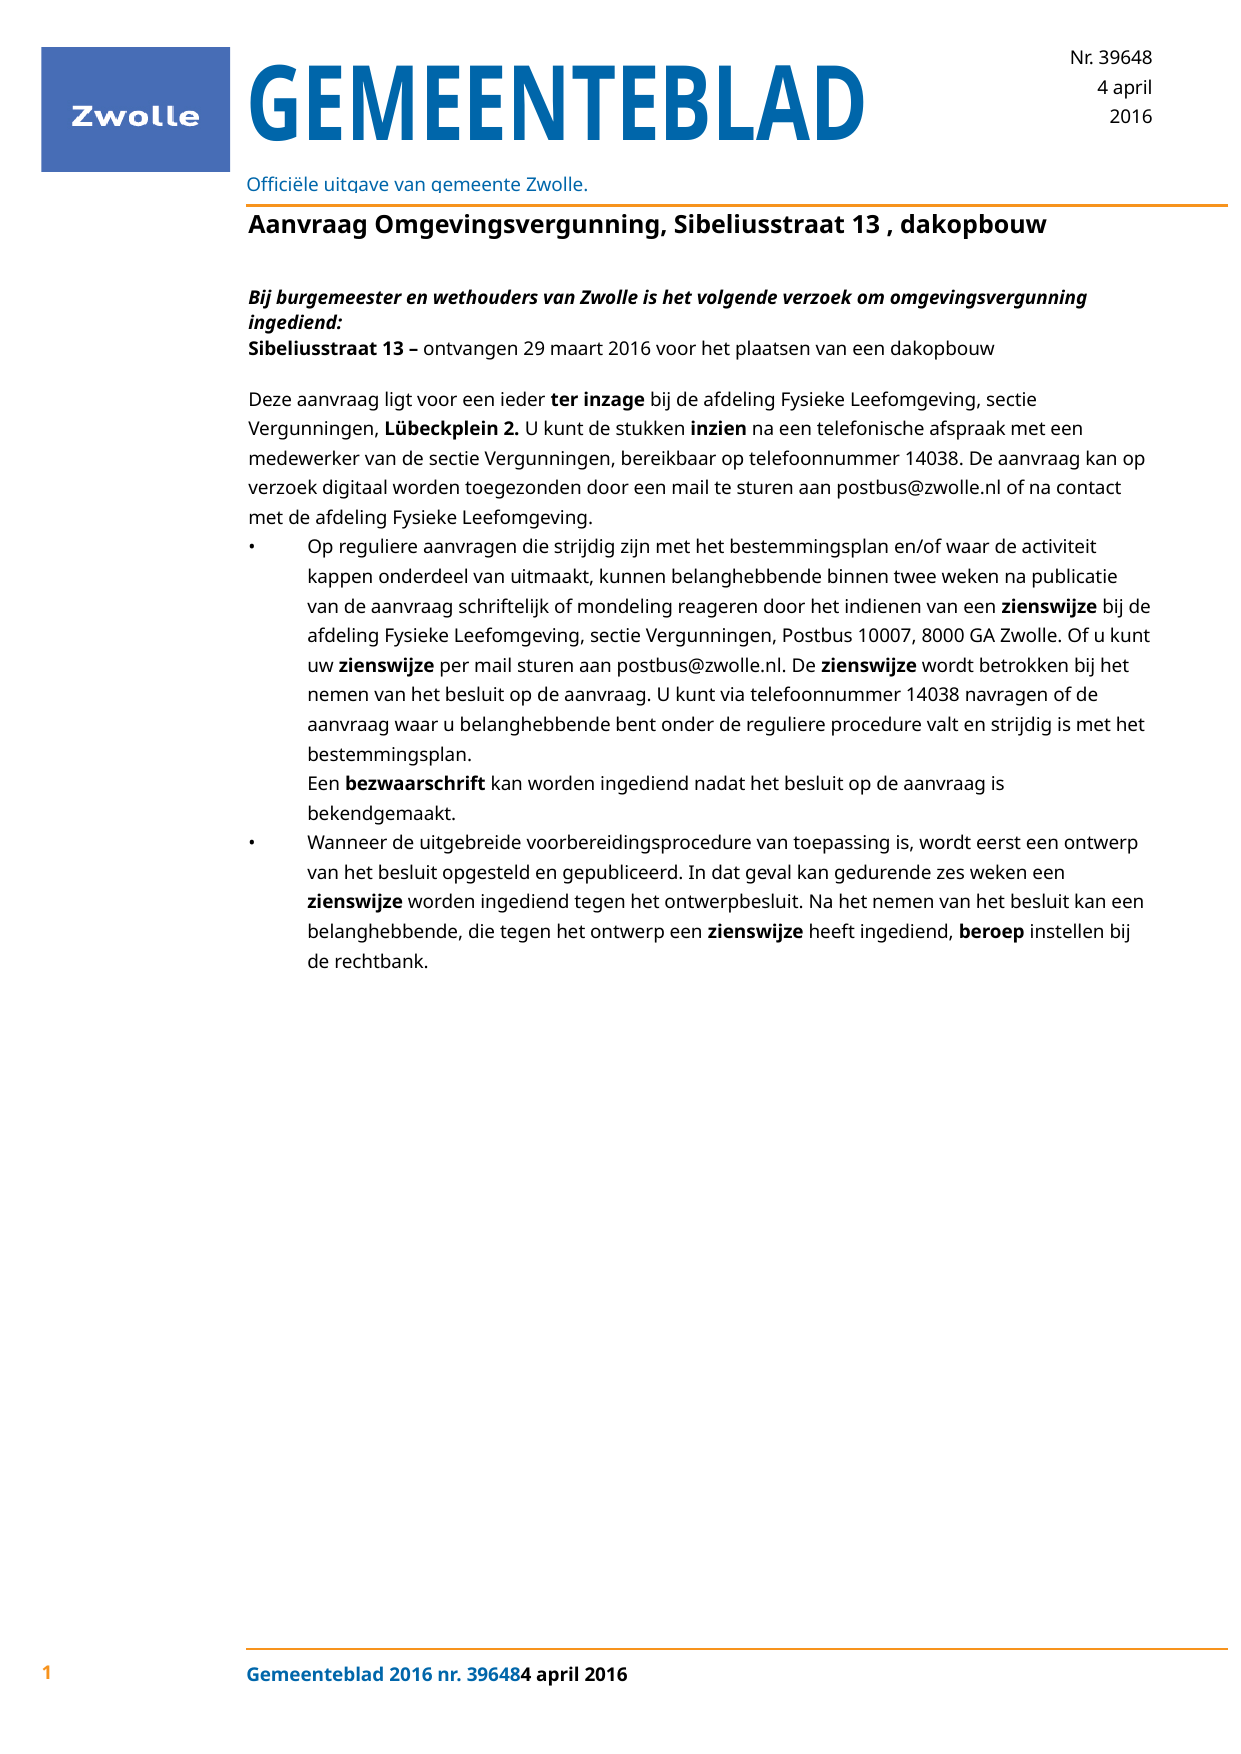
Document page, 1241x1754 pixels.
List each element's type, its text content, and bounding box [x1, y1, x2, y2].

list Een bezwaarschrift kan worden ingediend nadat het besluit op de aanvraag is bekendgemaakt. [248, 770, 1152, 826]
text Bij burgemeester en wethouders van Zwolle is het volgende verzoek om omgevingsvergunning ingediend: [248, 284, 1152, 335]
picture [41, 47, 231, 172]
text Aanvraag Omgevingsvergunning, Sibeliusstraat 13 , dakopbouw [248, 207, 1152, 241]
text Sibeliusstraat 13 – ontvangen 29 maart 2016 voor het plaatsen van een dakopbouw [248, 335, 1152, 361]
list Op reguliere aanvragen die strijdig zijn met het bestemmingsplan en/of waar de activiteit kappen onderdeel van uitmaakt, kunnen belanghebbende binnen twee weken na publicatie van de aanvraag schriftelijk of mondeling reageren door het indienen van een zienswijze bij de afdeling Fysieke Leefomgeving, sectie Vergunningen, Postbus 10007, 8000 GA Zwolle. Of u kunt uw zienswijze per mail sturen aan postbus@zwolle.nl. De zienswijze wordt betrokken bij het nemen van het besluit op de aanvraag. U kunt via telefoonnummer 14038 navragen of de aanvraag waar u belanghebbende bent onder de reguliere procedure valt en strijdig is met het bestemmingsplan. [248, 534, 1152, 766]
list Wanneer de uitgebreide voorbereidingsprocedure van toepassing is, wordt eerst een ontwerp van het besluit opgesteld en gepubliceerd. In dat geval kan gedurende zes weken een zienswijze worden ingediend tegen het ontwerpbesluit. Na het nemen van het besluit kan een belanghebbende, die tegen het ontwerp een zienswijze heeft ingediend, beroep instellen bij de rechtbank. [248, 829, 1152, 973]
text Deze aanvraag ligt voor een ieder ter inzage bij de afdeling Fysieke Leefomgeving, sectie Vergunningen, Lübeckplein 2. U kunt de stukken inzien na een telefonische afspraak met een medewerker van de sectie Vergunningen, bereikbaar op telefoonnummer 14038. De aanvraag kan op verzoek digitaal worden toegezonden door een mail te sturen aan postbus@zwolle.nl of na contact met de afdeling Fysieke Leefomgeving. [248, 386, 1152, 530]
